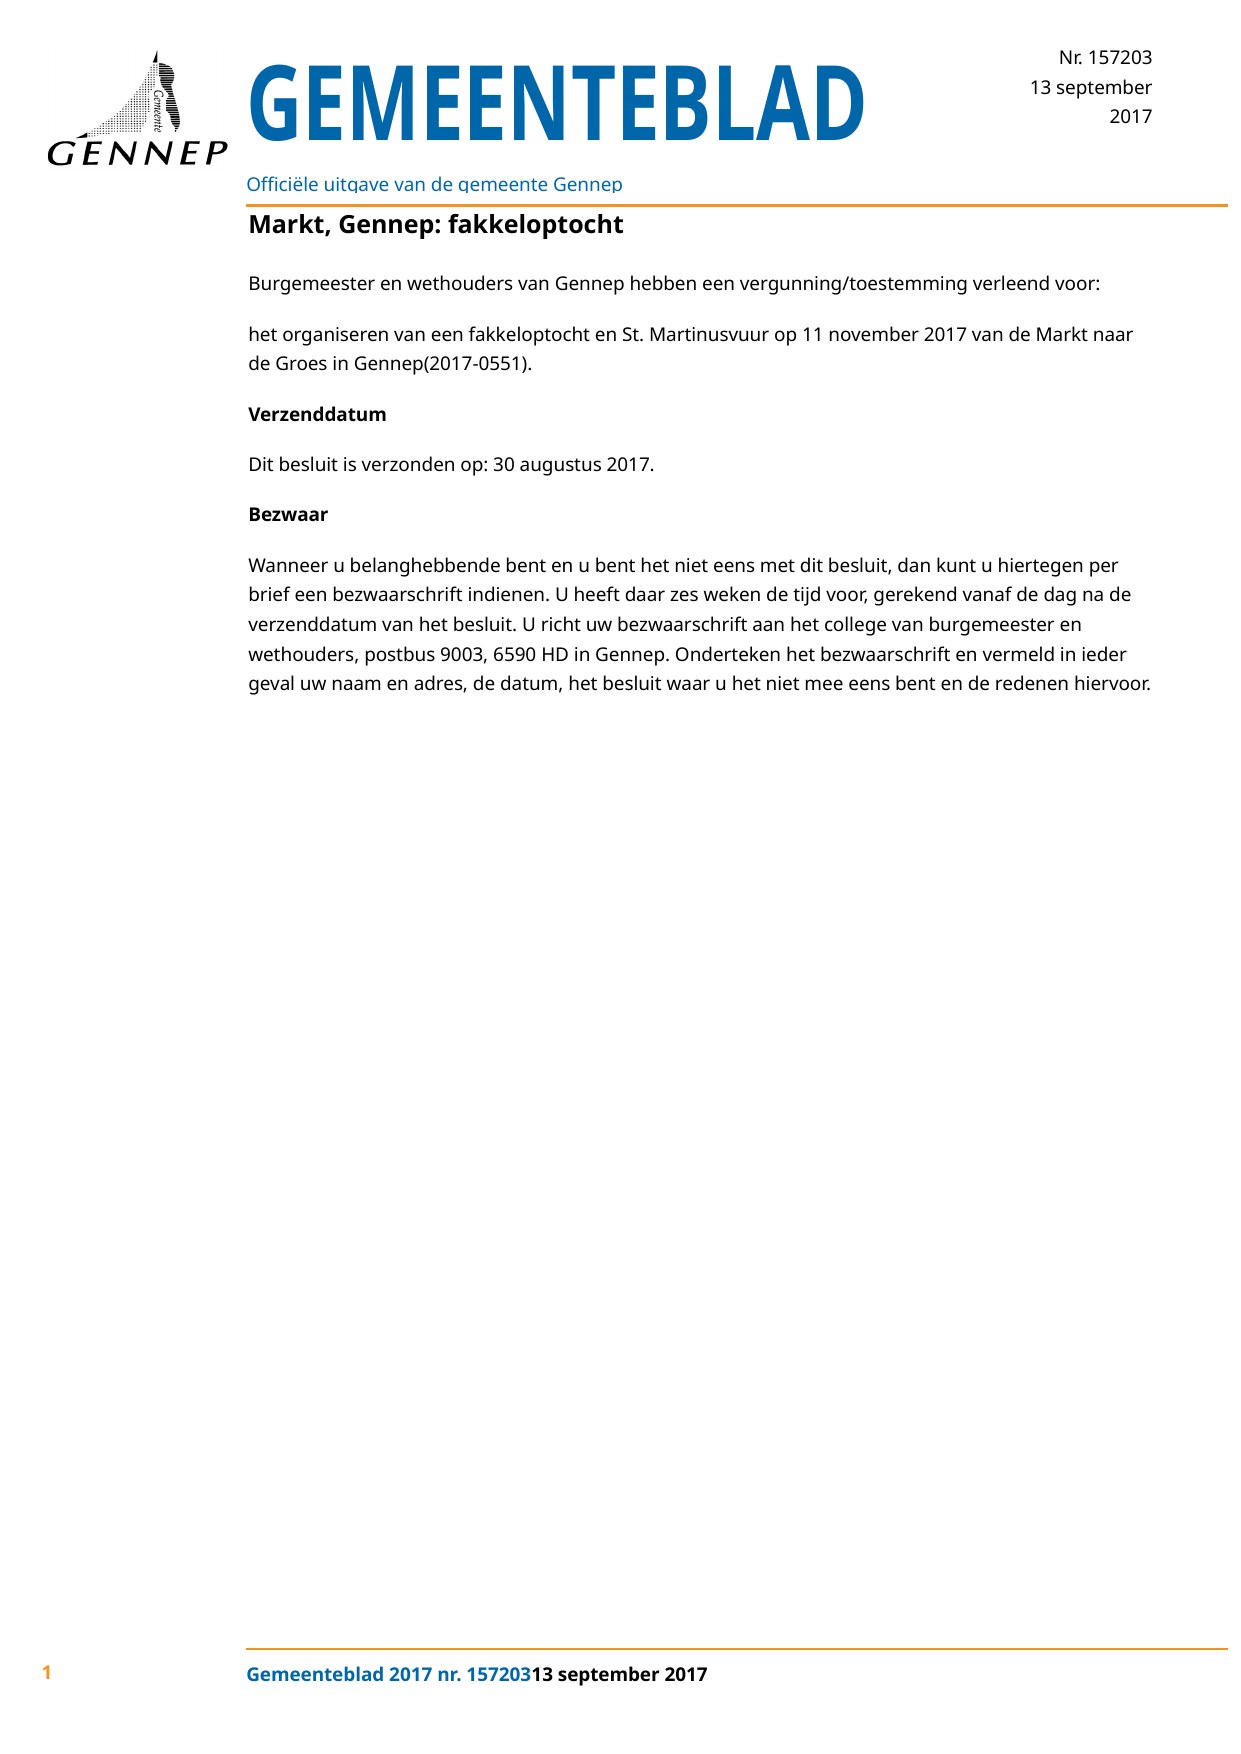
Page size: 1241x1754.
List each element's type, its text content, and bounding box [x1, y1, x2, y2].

text Verzenddatum [248, 401, 1152, 426]
text Dit besluit is verzonden op: 30 augustus 2017. [248, 451, 1152, 477]
text Bezwaar [248, 502, 1152, 527]
text het organiseren van een fakkeloptocht en St. Martinusvuur op 11 november 2017 van de Markt naar de Groes in Gennep(2017-0551). [248, 321, 1152, 376]
picture [41, 47, 231, 172]
text Burgemeester en wethouders van Gennep hebben een vergunning/toestemming verleend voor: [248, 270, 1152, 296]
text Wanneer u belanghebbende bent en u bent het niet eens met dit besluit, dan kunt u hiertegen per brief een bezwaarschrift indienen. U heeft daar zes weken de tijd voor, gerekend vanaf de dag na de verzenddatum van het besluit. U richt uw bezwaarschrift aan het college van burgemeester en wethouders, postbus 9003, 6590 HD in Gennep. Onderteken het bezwaarschrift en vermeld in ieder geval uw naam en adres, de datum, het besluit waar u het niet mee eens bent en de redenen hiervoor. [248, 552, 1152, 696]
text Markt, Gennep: fakkeloptocht [248, 207, 1152, 241]
